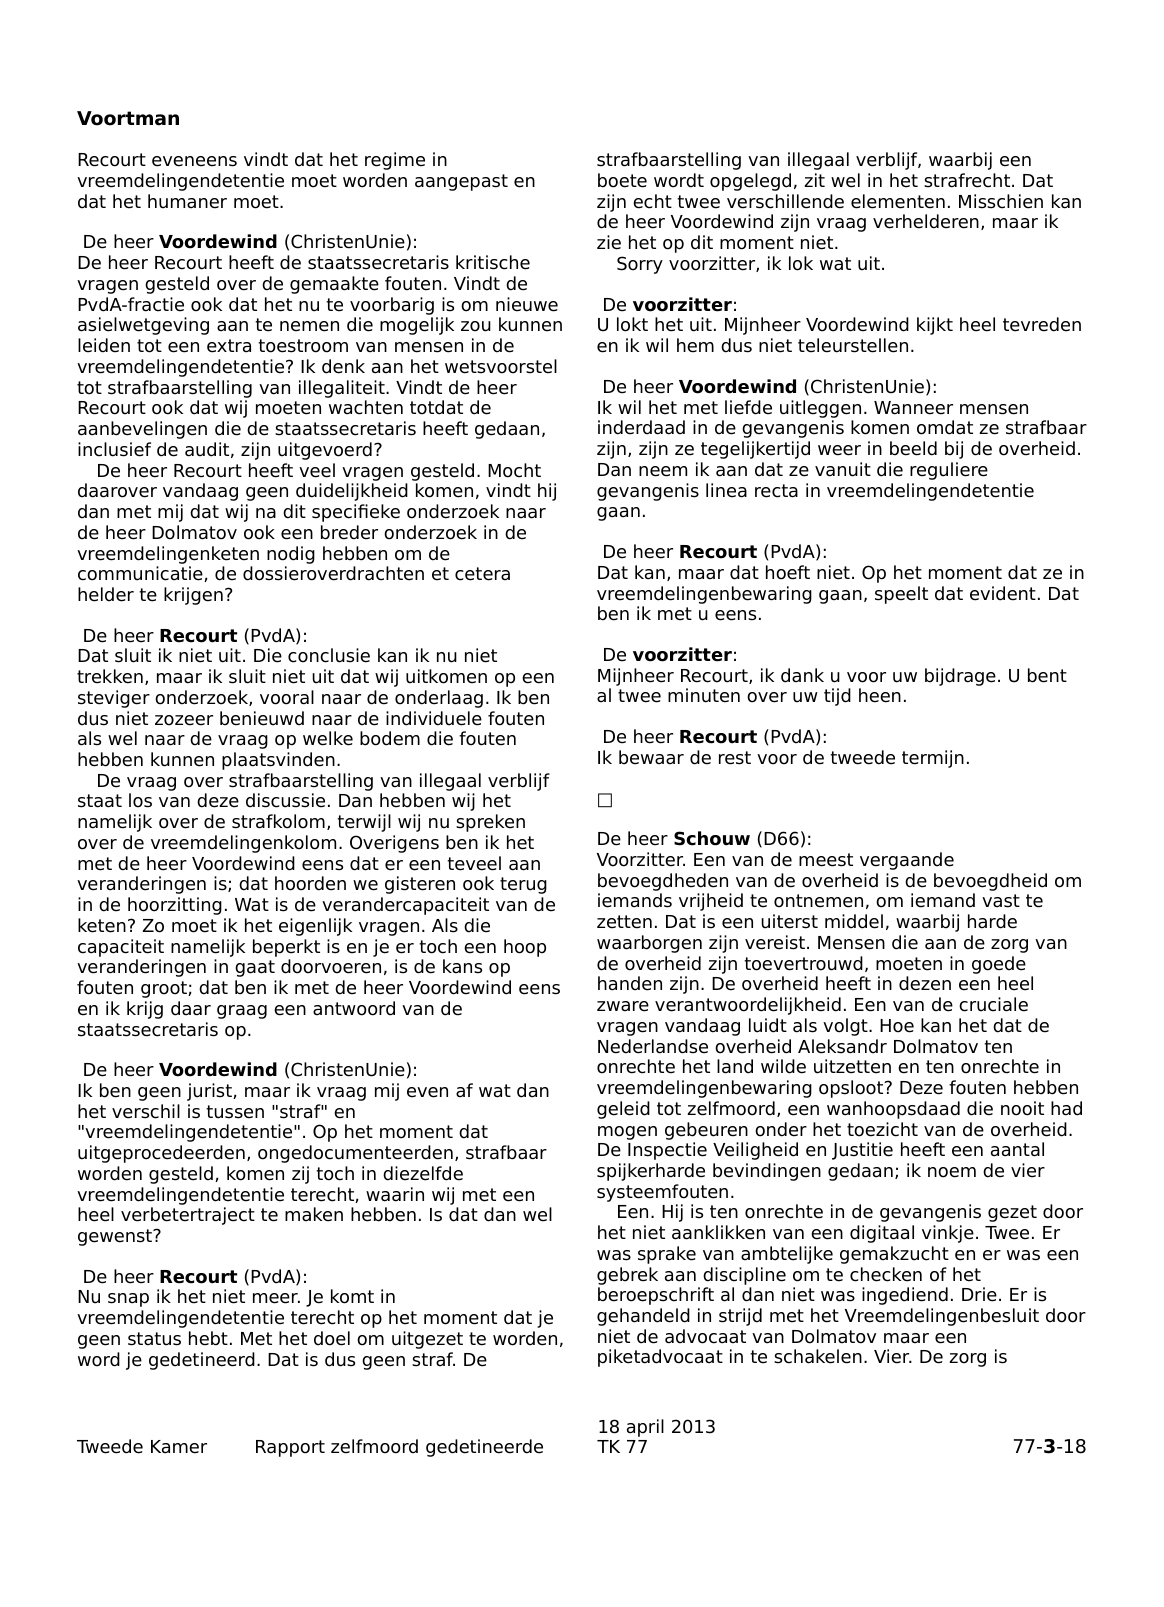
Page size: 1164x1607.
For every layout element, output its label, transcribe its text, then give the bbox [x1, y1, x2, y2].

text De heer Recourt (PvdA): [77, 626, 567, 646]
text strafbaarstelling van illegaal verblijf, waarbij een boete wordt opgelegd, zit wel in het strafrecht. Dat zijn echt twee verschillende elementen. Misschien kan de heer Voordewind zijn vraag verhelderen, maar ik zie het op dit moment niet. [596, 150, 1087, 254]
text Ik bewaar de rest voor de tweede termijn. [596, 748, 1087, 768]
text De heer Recourt heeft veel vragen gesteld. Mocht daarover vandaag geen duidelijkheid komen, vindt hij dan met mij dat wij na dit specifieke onderzoek naar de heer Dolmatov ook een breder onderzoek in de vreemdelingenketen nodig hebben om de communicatie, de dossieroverdrachten et cetera helder te krijgen? [77, 460, 567, 606]
text U lokt het uit. Mijnheer Voordewind kijkt heel tevreden en ik wil hem dus niet teleurstellen. [596, 315, 1087, 357]
text Een. Hij is ten onrechte in de gevangenis gezet door het niet aanklikken van een digitaal vinkje. Twee. Er was sprake van ambtelijke gemakzucht en er was een gebrek aan discipline om te checken of het beroepschrift al dan niet was ingediend. Drie. Er is gehandeld in strijd met het Vreemdelingenbesluit door niet de advocaat van Dolmatov maar een piketadvocaat in te schakelen. Vier. De zorg is [596, 1202, 1087, 1368]
text Sorry voorzitter, ik lok wat uit. [596, 254, 1087, 274]
text De vraag over strafbaarstelling van illegaal verblijf staat los van deze discussie. Dan hebben wij het namelijk over de strafkolom, terwijl wij nu spreken over de vreemdelingenkolom. Overigens ben ik het met de heer Voordewind eens dat er een teveel aan veranderingen is; dat hoorden we gisteren ook terug in de hoorzitting. Wat is de verandercapaciteit van de keten? Zo moet ik het eigenlijk vragen. Als die capaciteit namelijk beperkt is en je er toch een hoop veranderingen in gaat doorvoeren, is de kans op fouten groot; dat ben ik met de heer Voordewind eens en ik krijg daar graag een antwoord van de staatssecretaris op. [77, 771, 567, 1040]
text Dat kan, maar dat hoeft niet. Op het moment dat ze in vreemdelingenbewaring gaan, speelt dat evident. Dat ben ik met u eens. [596, 563, 1087, 625]
text Dat sluit ik niet uit. Die conclusie kan ik nu niet trekken, maar ik sluit niet uit dat wij uitkomen op een steviger onderzoek, vooral naar de onderlaag. Ik ben dus niet zozeer benieuwd naar de individuele fouten als wel naar de vraag op welke bodem die fouten hebben kunnen plaatsvinden. [77, 646, 567, 771]
text Recourt eveneens vindt dat het regime in vreemdelingendetentie moet worden aangepast en dat het humaner moet. [77, 150, 567, 212]
text Ik wil het met liefde uitleggen. Wanneer mensen inderdaad in de gevangenis komen omdat ze strafbaar zijn, zijn ze tegelijkertijd weer in beeld bij de overheid. Dan neem ik aan dat ze vanuit die reguliere gevangenis linea recta in vreemdelingendetentie gaan. [596, 397, 1087, 522]
text De voorzitter: [596, 645, 1087, 666]
text Nu snap ik het niet meer. Je komt in vreemdelingendetentie terecht op het moment dat je geen status hebt. Met het doel om uitgezet te worden, word je gedetineerd. Dat is dus geen straf. De [77, 1287, 567, 1370]
text De heer Voordewind (ChristenUnie): [77, 1060, 567, 1081]
text Voorzitter. Een van de meest vergaande bevoegdheden van de overheid is de bevoegdheid om iemands vrijheid te ontnemen, om iemand vast te zetten. Dat is een uiterst middel, waarbij harde waarborgen zijn vereist. Mensen die aan de zorg van de overheid zijn toevertrouwd, moeten in goede handen zijn. De overheid heeft in dezen een heel zware verantwoordelijkheid. Een van de cruciale vragen vandaag luidt als volgt. Hoe kan het dat de Nederlandse overheid Aleksandr Dolmatov ten onrechte het land wilde uitzetten en ten onrechte in vreemdelingenbewaring opsloot? Deze fouten hebben geleid tot zelfmoord, een wanhoopsdaad die nooit had mogen gebeuren onder het toezicht van de overheid. De Inspectie Veiligheid en Justitie heeft een aantal spijkerharde bevindingen gedaan; ik noem de vier systeemfouten. [596, 850, 1087, 1202]
text De heer Schouw (D66): [596, 829, 1087, 850]
text De heer Recourt (PvdA): [596, 727, 1087, 748]
text De heer Recourt (PvdA): [77, 1267, 567, 1287]
text □ [596, 788, 1087, 809]
text De heer Recourt heeft de staatssecretaris kritische vragen gesteld over de gemaakte fouten. Vindt de PvdA-fractie ook dat het nu te voorbarig is om nieuwe asielwetgeving aan te nemen die mogelijk zou kunnen leiden tot een extra toestroom van mensen in de vreemdelingendetentie? Ik denk aan het wetsvoorstel tot strafbaarstelling van illegaliteit. Vindt de heer Recourt ook dat wij moeten wachten totdat de aanbevelingen die de staatssecretaris heeft gedaan, inclusief de audit, zijn uitgevoerd? [77, 253, 567, 460]
text De voorzitter: [596, 294, 1087, 315]
text Ik ben geen jurist, maar ik vraag mij even af wat dan het verschil is tussen "straf" en "vreemdelingendetentie". Op het moment dat uitgeprocedeerden, ongedocumenteerden, strafbaar worden gesteld, komen zij toch in diezelfde vreemdelingendetentie terecht, waarin wij met een heel verbetertraject te maken hebben. Is dat dan wel gewenst? [77, 1081, 567, 1247]
text Mijnheer Recourt, ik dank u voor uw bijdrage. U bent al twee minuten over uw tijd heen. [596, 666, 1087, 707]
text De heer Voordewind (ChristenUnie): [77, 232, 567, 253]
text De heer Voordewind (ChristenUnie): [596, 377, 1087, 397]
text De heer Recourt (PvdA): [596, 542, 1087, 563]
